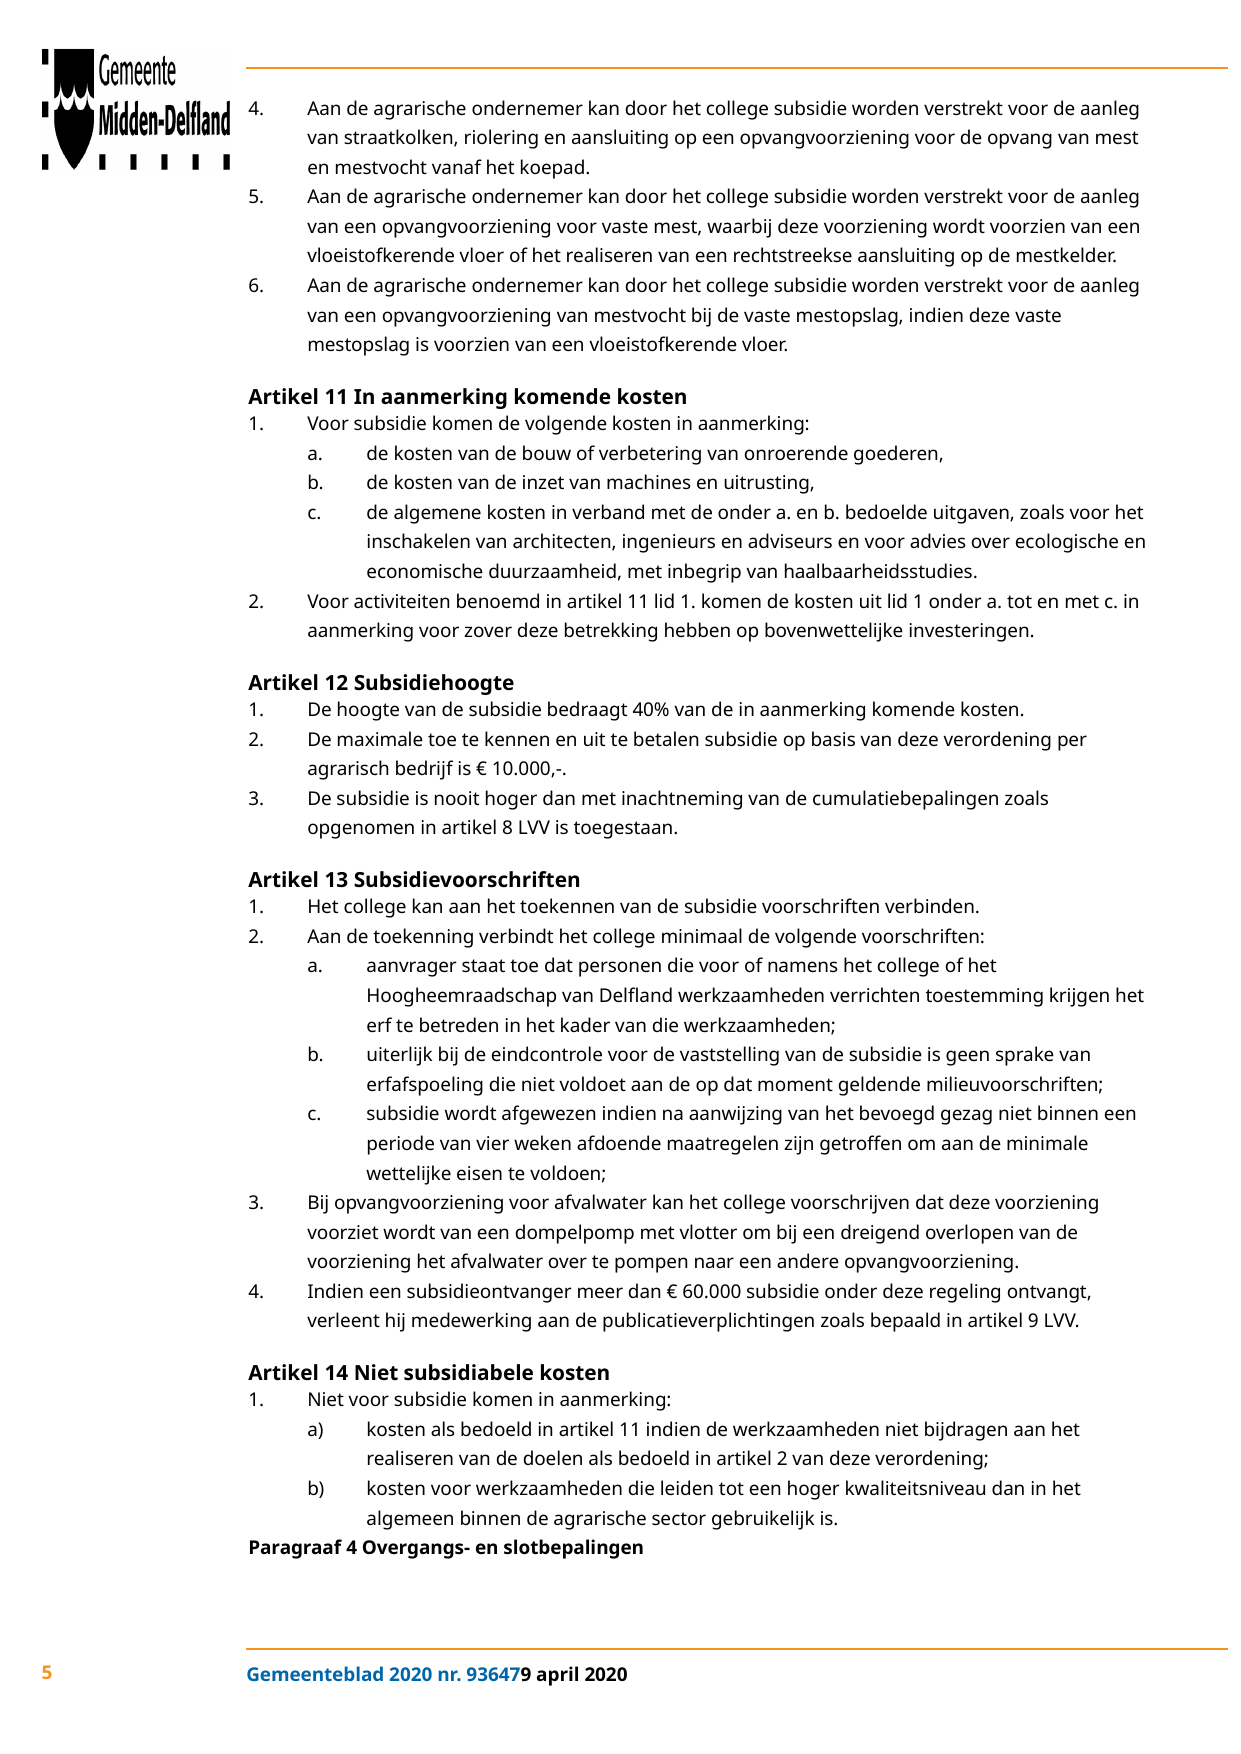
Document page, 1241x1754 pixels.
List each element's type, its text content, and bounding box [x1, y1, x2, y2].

list uiterlijk bij de eindcontrole voor de vaststelling van de subsidie is geen sprake van erfafspoeling die niet voldoet aan de op dat moment geldende milieuvoorschriften; [307, 1041, 1152, 1097]
list Niet voor subsidie komen in aanmerking: [248, 1386, 1152, 1412]
list Aan de agrarische ondernemer kan door het college subsidie worden verstrekt voor de aanleg van straatkolken, riolering en aansluiting op een opvangvoorziening voor de opvang van mest en mestvocht vanaf het koepad. [248, 95, 1152, 180]
text Artikel 14 Niet subsidiabele kosten [248, 1358, 1152, 1386]
text Artikel 12 Subsidiehoogte [248, 668, 1152, 696]
list De maximale toe te kennen en uit te betalen subsidie op basis van deze verordening per agrarisch bedrijf is € 10.000,-. [248, 726, 1152, 781]
list Voor subsidie komen de volgende kosten in aanmerking: [248, 410, 1152, 436]
list Het college kan aan het toekennen van de subsidie voorschriften verbinden. [248, 893, 1152, 919]
list Indien een subsidieontvanger meer dan € 60.000 subsidie onder deze regeling ontvangt, verleent hij medewerking aan de publicatieverplichtingen zoals bepaald in artikel 9 LVV. [248, 1278, 1152, 1333]
picture [41, 47, 231, 172]
list Aan de agrarische ondernemer kan door het college subsidie worden verstrekt voor de aanleg van een opvangvoorziening voor vaste mest, waarbij deze voorziening wordt voorzien van een vloeistofkerende vloer of het realiseren van een rechtstreekse aansluiting op de mestkelder. [248, 183, 1152, 268]
text Artikel 13 Subsidievoorschriften [248, 865, 1152, 893]
list Aan de agrarische ondernemer kan door het college subsidie worden verstrekt voor de aanleg van een opvangvoorziening van mestvocht bij de vaste mestopslag, indien deze vaste mestopslag is voorzien van een vloeistofkerende vloer. [248, 272, 1152, 357]
list Voor activiteiten benoemd in artikel 11 lid 1. komen de kosten uit lid 1 onder a. tot en met c. in aanmerking voor zover deze betrekking hebben op bovenwettelijke investeringen. [248, 588, 1152, 643]
list kosten als bedoeld in artikel 11 indien de werkzaamheden niet bijdragen aan het realiseren van de doelen als bedoeld in artikel 2 van deze verordening; [307, 1416, 1152, 1471]
list de kosten van de inzet van machines en uitrusting, [307, 469, 1152, 495]
list de kosten van de bouw of verbetering van onroerende goederen, [307, 440, 1152, 466]
list Bij opvangvoorziening voor afvalwater kan het college voorschrijven dat deze voorziening voorziet wordt van een dompelpomp met vlotter om bij een dreigend overlopen van de voorziening het afvalwater over te pompen naar een andere opvangvoorziening. [248, 1189, 1152, 1274]
list kosten voor werkzaamheden die leiden tot een hoger kwaliteitsniveau dan in het algemeen binnen de agrarische sector gebruikelijk is. [307, 1475, 1152, 1531]
list De subsidie is nooit hoger dan met inachtneming van de cumulatiebepalingen zoals opgenomen in artikel 8 LVV is toegestaan. [248, 785, 1152, 840]
list aanvrager staat toe dat personen die voor of namens het college of het Hoogheemraadschap van Delfland werkzaamheden verrichten toestemming krijgen het erf te betreden in het kader van die werkzaamheden; [307, 953, 1152, 1037]
list de algemene kosten in verband met de onder a. en b. bedoelde uitgaven, zoals voor het inschakelen van architecten, ingenieurs en adviseurs en voor advies over ecologische en economische duurzaamheid, met inbegrip van haalbaarheidsstudies. [307, 499, 1152, 584]
text Paragraaf 4 Overgangs- en slotbepalingen [248, 1534, 1152, 1560]
list subsidie wordt afgewezen indien na aanwijzing van het bevoegd gezag niet binnen een periode van vier weken afdoende maatregelen zijn getroffen om aan de minimale wettelijke eisen te voldoen; [307, 1101, 1152, 1185]
text Artikel 11 In aanmerking komende kosten [248, 382, 1152, 410]
list De hoogte van de subsidie bedraagt 40% van de in aanmerking komende kosten. [248, 696, 1152, 722]
list Aan de toekenning verbindt het college minimaal de volgende voorschriften: [248, 923, 1152, 949]
